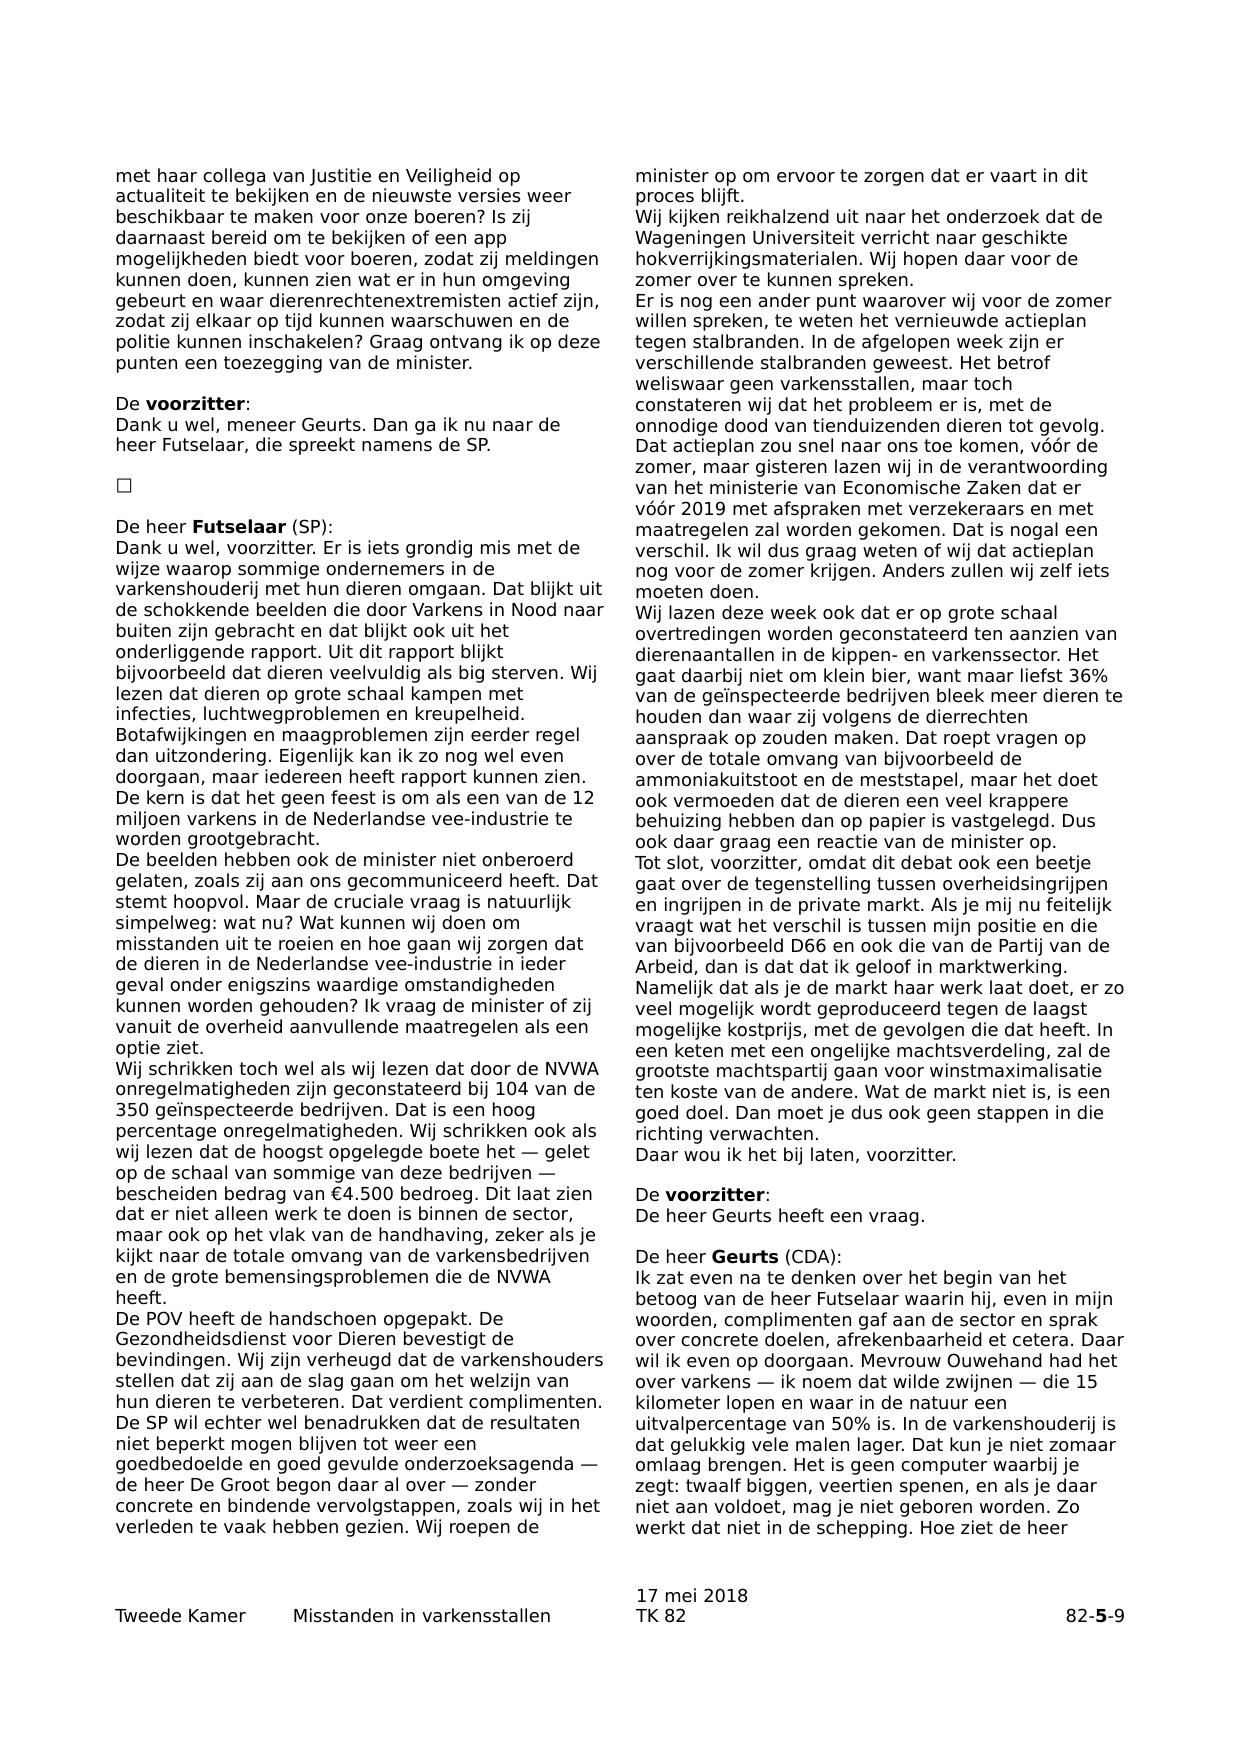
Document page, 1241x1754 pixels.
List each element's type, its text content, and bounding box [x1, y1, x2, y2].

text Er is nog een ander punt waarover wij voor de zomer willen spreken, te weten het vernieuwde actieplan tegen stalbranden. In de afgelopen week zijn er verschillende stalbranden geweest. Het betrof weliswaar geen varkensstallen, maar toch constateren wij dat het probleem er is, met de onnodige dood van tienduizenden dieren tot gevolg. Dat actieplan zou snel naar ons toe komen, vóór de zomer, maar gisteren lazen wij in de verantwoording van het ministerie van Economische Zaken dat er vóór 2019 met afspraken met verzekeraars en met maatregelen zal worden gekomen. Dat is nogal een verschil. Ik wil dus graag weten of wij dat actieplan nog voor de zomer krijgen. Anders zullen wij zelf iets moeten doen. [635, 290, 1125, 603]
text Tot slot, voorzitter, omdat dit debat ook een beetje gaat over de tegenstelling tussen overheidsingrijpen en ingrijpen in de private markt. Als je mij nu feitelijk vraagt wat het verschil is tussen mijn positie en die van bijvoorbeeld D66 en ook die van de Partij van de Arbeid, dan is dat dat ik geloof in marktwerking. Namelijk dat als je de markt haar werk laat doet, er zo veel mogelijk wordt geproduceerd tegen de laagst mogelijke kostprijs, met de gevolgen die dat heeft. In een keten met een ongelijke machtsverdeling, zal de grootste machtspartij gaan voor winstmaximalisatie ten koste van de andere. Wat de markt niet is, is een goed doel. Dan moet je dus ook geen stappen in die richting verwachten. [635, 853, 1125, 1144]
text De voorzitter: [115, 394, 605, 414]
text Wij kijken reikhalzend uit naar het onderzoek dat de Wageningen Universiteit verricht naar geschikte hokverrijkingsmaterialen. Wij hopen daar voor de zomer over te kunnen spreken. [635, 207, 1125, 290]
text Wij schrikken toch wel als wij lezen dat door de NVWA onregelmatigheden zijn geconstateerd bij 104 van de 350 geïnspecteerde bedrijven. Dat is een hoog percentage onregelmatigheden. Wij schrikken ook als wij lezen dat de hoogst opgelegde boete het — gelet op de schaal van sommige van deze bedrijven — bescheiden bedrag van €4.500 bedroeg. Dit laat zien dat er niet alleen werk te doen is binnen de sector, maar ook op het vlak van de handhaving, zeker als je kijkt naar de totale omvang van de varkensbedrijven en de grote bemensingsproblemen die de NVWA heeft. [115, 1058, 605, 1308]
text met haar collega van Justitie en Veiligheid op actualiteit te bekijken en de nieuwste versies weer beschikbaar te maken voor onze boeren? Is zij daarnaast bereid om te bekijken of een app mogelijkheden biedt voor boeren, zodat zij meldingen kunnen doen, kunnen zien wat er in hun omgeving gebeurt en waar dierenrechtenextremisten actief zijn, zodat zij elkaar op tijd kunnen waarschuwen en de politie kunnen inschakelen? Graag ontvang ik op deze punten een toezegging van de minister. [115, 165, 605, 374]
text De beelden hebben ook de minister niet onberoerd gelaten, zoals zij aan ons gecommuniceerd heeft. Dat stemt hoopvol. Maar de cruciale vraag is natuurlijk simpelweg: wat nu? Wat kunnen wij doen om misstanden uit te roeien en hoe gaan wij zorgen dat de dieren in de Nederlandse vee-industrie in ieder geval onder enigszins waardige omstandigheden kunnen worden gehouden? Ik vraag de minister of zij vanuit de overheid aanvullende maatregelen als een optie ziet. [115, 850, 605, 1058]
text De voorzitter: [635, 1185, 1125, 1206]
text De heer Futselaar (SP): [115, 517, 605, 537]
text Ik zat even na te denken over het begin van het betoog van de heer Futselaar waarin hij, even in mijn woorden, complimenten gaf aan de sector en sprak over concrete doelen, afrekenbaarheid et cetera. Daar wil ik even op doorgaan. Mevrouw Ouwehand had het over varkens — ik noem dat wilde zwijnen — die 15 kilometer lopen en waar in de natuur een uitvalpercentage van 50% is. In de varkenshouderij is dat gelukkig vele malen lager. Dat kun je niet zomaar omlaag brengen. Het is geen computer waarbij je zegt: twaalf biggen, veertien spenen, en als je daar niet aan voldoet, mag je niet geboren worden. Zo werkt dat niet in de schepping. Hoe ziet de heer [635, 1268, 1125, 1538]
text De POV heeft de handschoen opgepakt. De Gezondheidsdienst voor Dieren bevestigt de bevindingen. Wij zijn verheugd dat de varkenshouders stellen dat zij aan de slag gaan om het welzijn van hun dieren te verbeteren. Dat verdient complimenten. De SP wil echter wel benadrukken dat de resultaten niet beperkt mogen blijven tot weer een goedbedoelde en goed gevulde onderzoeksagenda — de heer De Groot begon daar al over — zonder concrete en bindende vervolgstappen, zoals wij in het verleden te vaak hebben gezien. Wij roepen de [115, 1308, 605, 1537]
text Wij lazen deze week ook dat er op grote schaal overtredingen worden geconstateerd ten aanzien van dierenaantallen in de kippen- en varkenssector. Het gaat daarbij niet om klein bier, want maar liefst 36% van de geïnspecteerde bedrijven bleek meer dieren te houden dan waar zij volgens de dierrechten aanspraak op zouden maken. Dat roept vragen op over de totale omvang van bijvoorbeeld de ammoniakuitstoot en de meststapel, maar het doet ook vermoeden dat de dieren een veel krappere behuizing hebben dan op papier is vastgelegd. Dus ook daar graag een reactie van de minister op. [635, 603, 1125, 853]
text Dank u wel, voorzitter. Er is iets grondig mis met de wijze waarop sommige ondernemers in de varkenshouderij met hun dieren omgaan. Dat blijkt uit de schokkende beelden die door Varkens in Nood naar buiten zijn gebracht en dat blijkt ook uit het onderliggende rapport. Uit dit rapport blijkt bijvoorbeeld dat dieren veelvuldig als big sterven. Wij lezen dat dieren op grote schaal kampen met infecties, luchtwegproblemen en kreupelheid. Botafwijkingen en maagproblemen zijn eerder regel dan uitzondering. Eigenlijk kan ik zo nog wel even doorgaan, maar iedereen heeft rapport kunnen zien. De kern is dat het geen feest is om als een van de 12 miljoen varkens in de Nederlandse vee-industrie te worden grootgebracht. [115, 537, 605, 850]
text ⬜ [115, 476, 605, 497]
text De heer Geurts heeft een vraag. [635, 1206, 1125, 1227]
text De heer Geurts (CDA): [635, 1247, 1125, 1268]
text minister op om ervoor te zorgen dat er vaart in dit proces blijft. [635, 165, 1125, 207]
text Daar wou ik het bij laten, voorzitter. [635, 1144, 1125, 1165]
text Dank u wel, meneer Geurts. Dan ga ik nu naar de heer Futselaar, die spreekt namens de SP. [115, 414, 605, 456]
